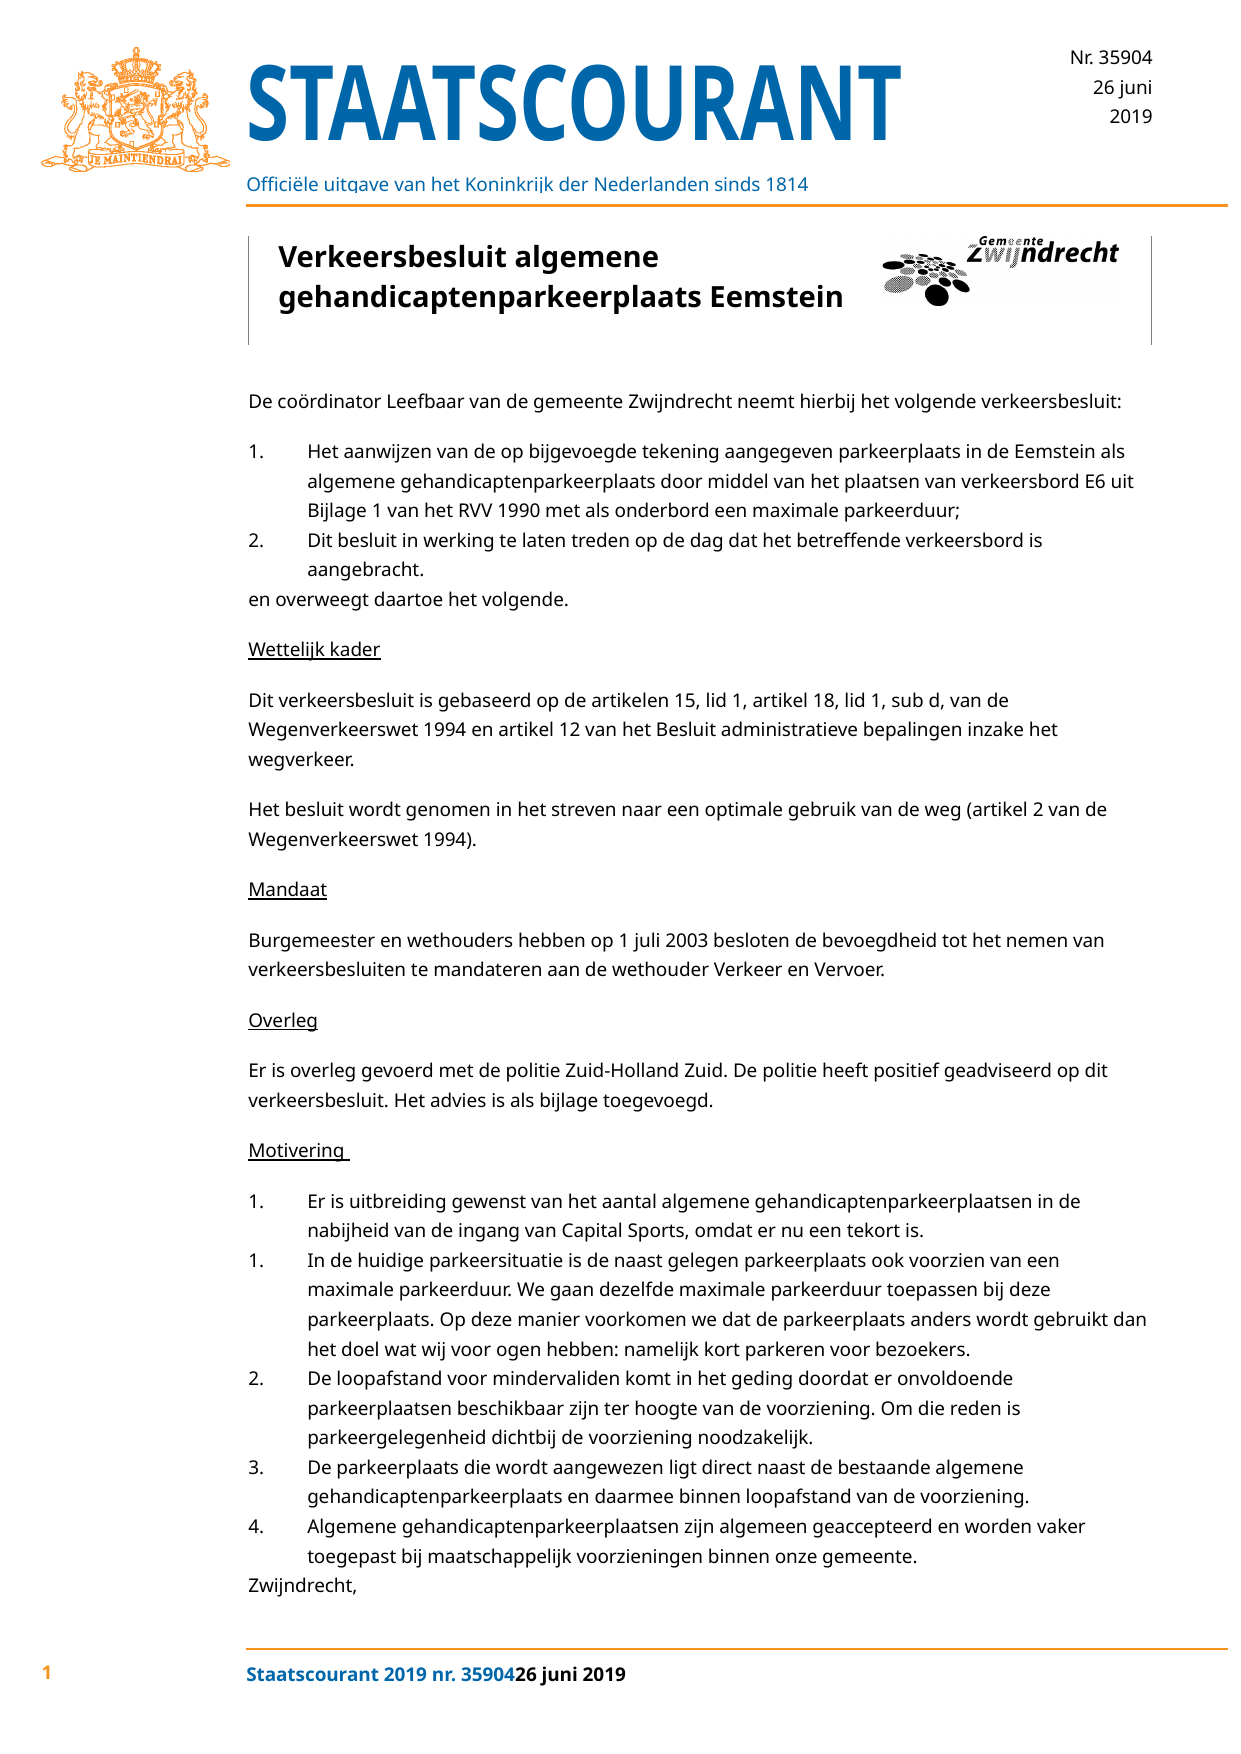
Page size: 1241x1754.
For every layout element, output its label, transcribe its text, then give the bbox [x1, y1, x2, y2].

list De loopafstand voor mindervaliden komt in het geding doordat er onvoldoende parkeerplaatsen beschikbaar zijn ter hoogte van de voorziening. Om die reden is parkeergelegenheid dichtbij de voorziening noodzakelijk. [248, 1365, 1152, 1450]
text Het besluit wordt genomen in het streven naar een optimale gebruik van de weg (artikel 2 van de Wegenverkeerswet 1994). [248, 797, 1152, 852]
list Dit besluit in werking te laten treden op de dag dat het betreffende verkeersbord is aangebracht. [248, 527, 1152, 582]
list In de huidige parkeersituatie is de naast gelegen parkeerplaats ook voorzien van een maximale parkeerduur. We gaan dezelfde maximale parkeerduur toepassen bij deze parkeerplaats. Op deze manier voorkomen we dat de parkeerplaats anders wordt gebruikt dan het doel wat wij voor ogen hebben: namelijk kort parkeren voor bezoekers. [248, 1247, 1152, 1362]
list Algemene gehandicaptenparkeerplaatsen zijn algemeen geaccepteerd en worden vaker toegepast bij maatschappelijk voorzieningen binnen onze gemeente. [248, 1513, 1152, 1569]
text Motivering [248, 1137, 1152, 1163]
picture [41, 47, 231, 172]
list De parkeerplaats die wordt aangewezen ligt direct naast de bestaande algemene gehandicaptenparkeerplaats en daarmee binnen loopafstand van de voorziening. [248, 1454, 1152, 1509]
picture [882, 236, 1119, 306]
text Mandaat [248, 877, 1152, 902]
text Burgemeester en wethouders hebben op 1 juli 2003 besloten de bevoegdheid tot het nemen van verkeersbesluiten te mandateren aan de wethouder Verkeer en Vervoer. [248, 927, 1152, 982]
text Er is overleg gevoerd met de politie Zuid-Holland Zuid. De politie heeft positief geadviseerd op dit verkeersbesluit. Het advies is als bijlage toegevoegd. [248, 1057, 1152, 1113]
table_header Verkeersbesluit algemene gehandicaptenparkeerplaats Eemstein [249, 236, 850, 345]
list Het aanwijzen van de op bijgevoegde tekening aangegeven parkeerplaats in de Eemstein als algemene gehandicaptenparkeerplaats door middel van het plaatsen van verkeersbord E6 uit Bijlage 1 van het RVV 1990 met als onderbord een maximale parkeerduur; [248, 438, 1152, 523]
table_header [850, 236, 1151, 345]
text en overweegt daartoe het volgende. [248, 586, 1152, 612]
text Dit verkeersbesluit is gebaseerd op de artikelen 15, lid 1, artikel 18, lid 1, sub d, van de Wegenverkeerswet 1994 en artikel 12 van het Besluit administratieve bepalingen inzake het wegverkeer. [248, 687, 1152, 772]
list Er is uitbreiding gewenst van het aantal algemene gehandicaptenparkeerplaatsen in de nabijheid van de ingang van Capital Sports, omdat er nu een tekort is. [248, 1188, 1152, 1243]
text Wettelijk kader [248, 637, 1152, 662]
text De coördinator Leefbaar van de gemeente Zwijndrecht neemt hierbij het volgende verkeersbesluit: [248, 388, 1152, 414]
text Zwijndrecht, [248, 1572, 1152, 1598]
text Overleg [248, 1007, 1152, 1033]
